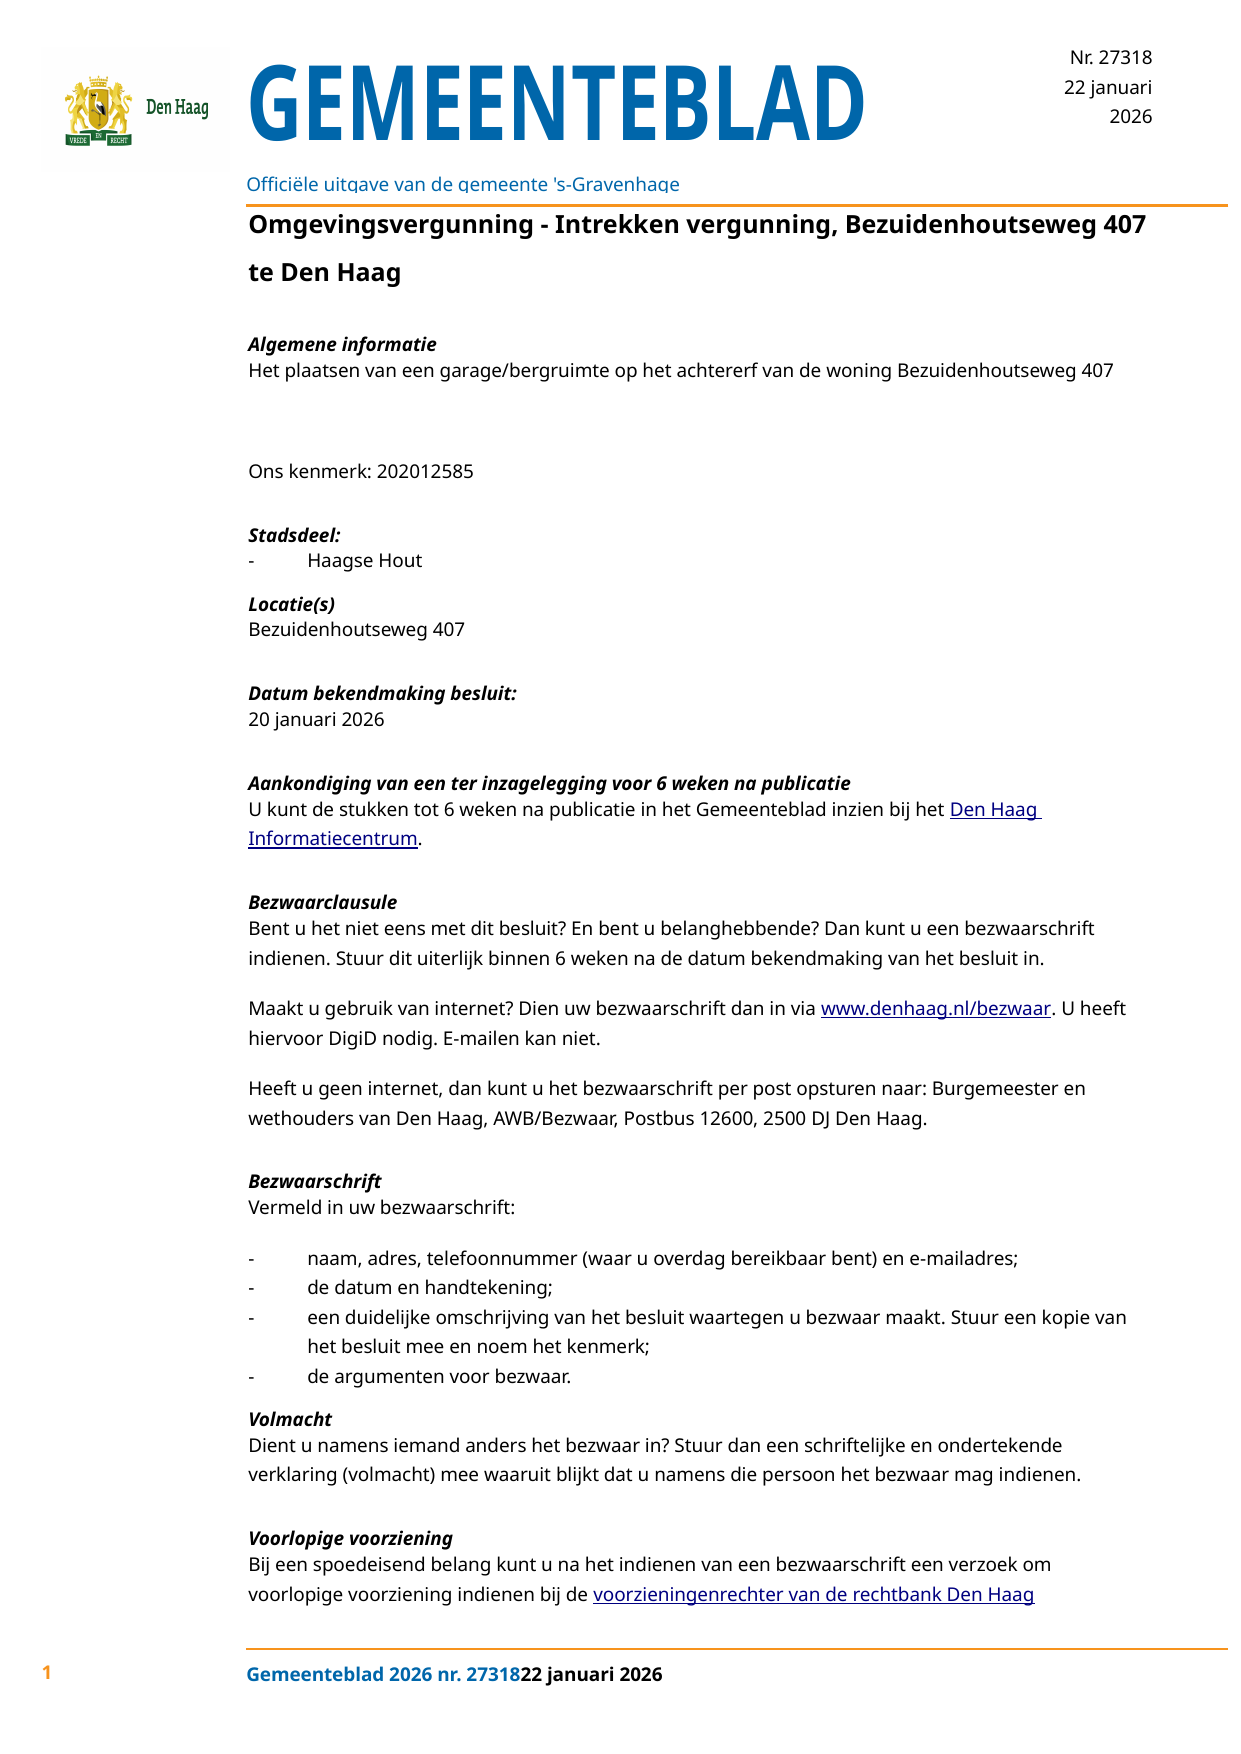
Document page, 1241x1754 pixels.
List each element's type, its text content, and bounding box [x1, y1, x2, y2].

picture [41, 47, 231, 172]
text Omgevingsvergunning - Intrekken vergunning, Bezuidenhoutseweg 407 te Den Haag [248, 207, 1152, 288]
text Algemene informatie [248, 331, 1152, 357]
text Bent u het niet eens met dit besluit? En bent u belanghebbende? Dan kunt u een bezwaarschrift indienen. Stuur dit uiterlijk binnen 6 weken na de datum bekendmaking van het besluit in. [248, 915, 1152, 971]
text Dient u namens iemand anders het bezwaar in? Stuur dan een schriftelijke en ondertekende verklaring (volmacht) mee waaruit blijkt dat u namens die persoon het bezwaar mag indienen. [248, 1432, 1152, 1487]
text Bij een spoedeisend belang kunt u na het indienen van een bezwaarschrift een verzoek om voorlopige voorziening indienen bij de voorzieningenrechter van de rechtbank Den Haag [248, 1551, 1152, 1607]
text U kunt de stukken tot 6 weken na publicatie in het Gemeenteblad inzien bij het Den Haag Informatiecentrum. [248, 796, 1152, 851]
text Voorlopige voorziening [248, 1526, 1152, 1551]
text Het plaatsen van een garage/bergruimte op het achtererf van de woning Bezuidenhoutseweg 407 [248, 357, 1152, 383]
text Bezwaarschrift [248, 1169, 1152, 1194]
text Bezuidenhoutseweg 407 [248, 617, 1152, 642]
text Stadsdeel: [248, 522, 1152, 548]
text Bezwaarclausule [248, 889, 1152, 915]
text 20 januari 2026 [248, 706, 1152, 732]
list de argumenten voor bezwaar. [248, 1363, 1152, 1389]
text Maakt u gebruik van internet? Dien uw bezwaarschrift dan in via www.denhaag.nl/bezwaar. U heeft hiervoor DigiD nodig. E-mailen kan niet. [248, 995, 1152, 1051]
list een duidelijke omschrijving van het besluit waartegen u bezwaar maakt. Stuur een kopie van het besluit mee en noem het kenmerk; [248, 1304, 1152, 1359]
text Heeft u geen internet, dan kunt u het bezwaarschrift per post opsturen naar: Burgemeester en wethouders van Den Haag, AWB/Bezwaar, Postbus 12600, 2500 DJ Den Haag. [248, 1075, 1152, 1131]
list naam, adres, telefoonnummer (waar u overdag bereikbaar bent) en e-mailadres; [248, 1245, 1152, 1271]
text Volmacht [248, 1406, 1152, 1432]
list de datum en handtekening; [248, 1274, 1152, 1300]
text Locatie(s) [248, 591, 1152, 617]
text Datum bekendmaking besluit: [248, 681, 1152, 706]
text Ons kenmerk: 202012585 [248, 458, 1152, 484]
list Haagse Hout [248, 548, 1152, 573]
text Aankondiging van een ter inzagelegging voor 6 weken na publicatie [248, 770, 1152, 796]
text Vermeld in uw bezwaarschrift: [248, 1194, 1152, 1220]
